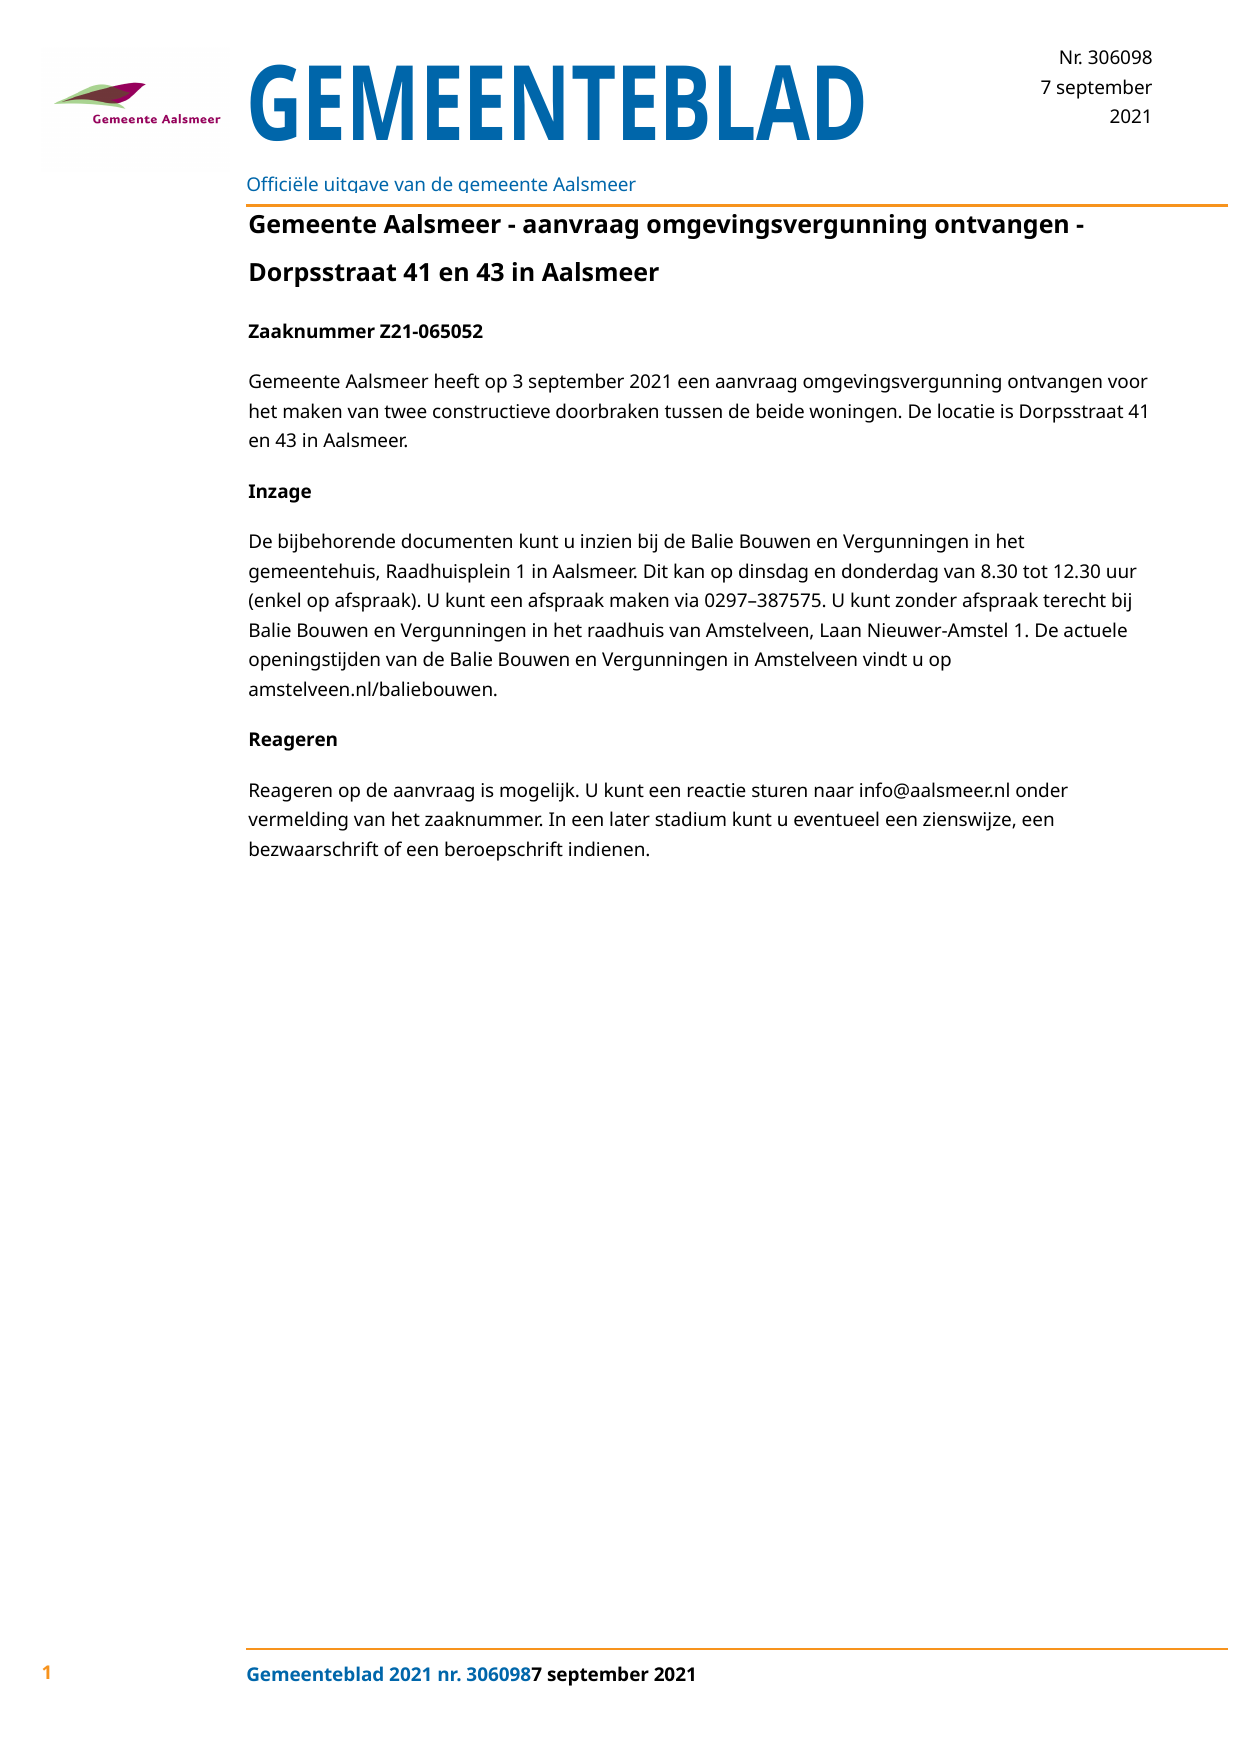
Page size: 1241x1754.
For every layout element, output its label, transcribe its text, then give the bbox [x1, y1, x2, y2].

text De bijbehorende documenten kunt u inzien bij de Balie Bouwen en Vergunningen in het gemeentehuis, Raadhuisplein 1 in Aalsmeer. Dit kan op dinsdag en donderdag van 8.30 tot 12.30 uur (enkel op afspraak). U kunt een afspraak maken via 0297–387575. U kunt zonder afspraak terecht bij Balie Bouwen en Vergunningen in het raadhuis van Amstelveen, Laan Nieuwer-Amstel 1. De actuele openingstijden van de Balie Bouwen en Vergunningen in Amstelveen vindt u op amstelveen.nl/baliebouwen. [248, 528, 1152, 702]
picture [41, 47, 231, 172]
text Reageren op de aanvraag is mogelijk. U kunt een reactie sturen naar info@aalsmeer.nl onder vermelding van het zaaknummer. In een later stadium kunt u eventueel een zienswijze, een bezwaarschrift of een beroepschrift indienen. [248, 777, 1152, 862]
text Gemeente Aalsmeer heeft op 3 september 2021 een aanvraag omgevingsvergunning ontvangen voor het maken van twee constructieve doorbraken tussen de beide woningen. De locatie is Dorpsstraat 41 en 43 in Aalsmeer. [248, 368, 1152, 453]
text Zaaknummer Z21-065052 [248, 318, 1152, 344]
text Inzage [248, 478, 1152, 504]
text Gemeente Aalsmeer - aanvraag omgevingsvergunning ontvangen - Dorpsstraat 41 en 43 in Aalsmeer [248, 207, 1152, 288]
text Reageren [248, 727, 1152, 752]
